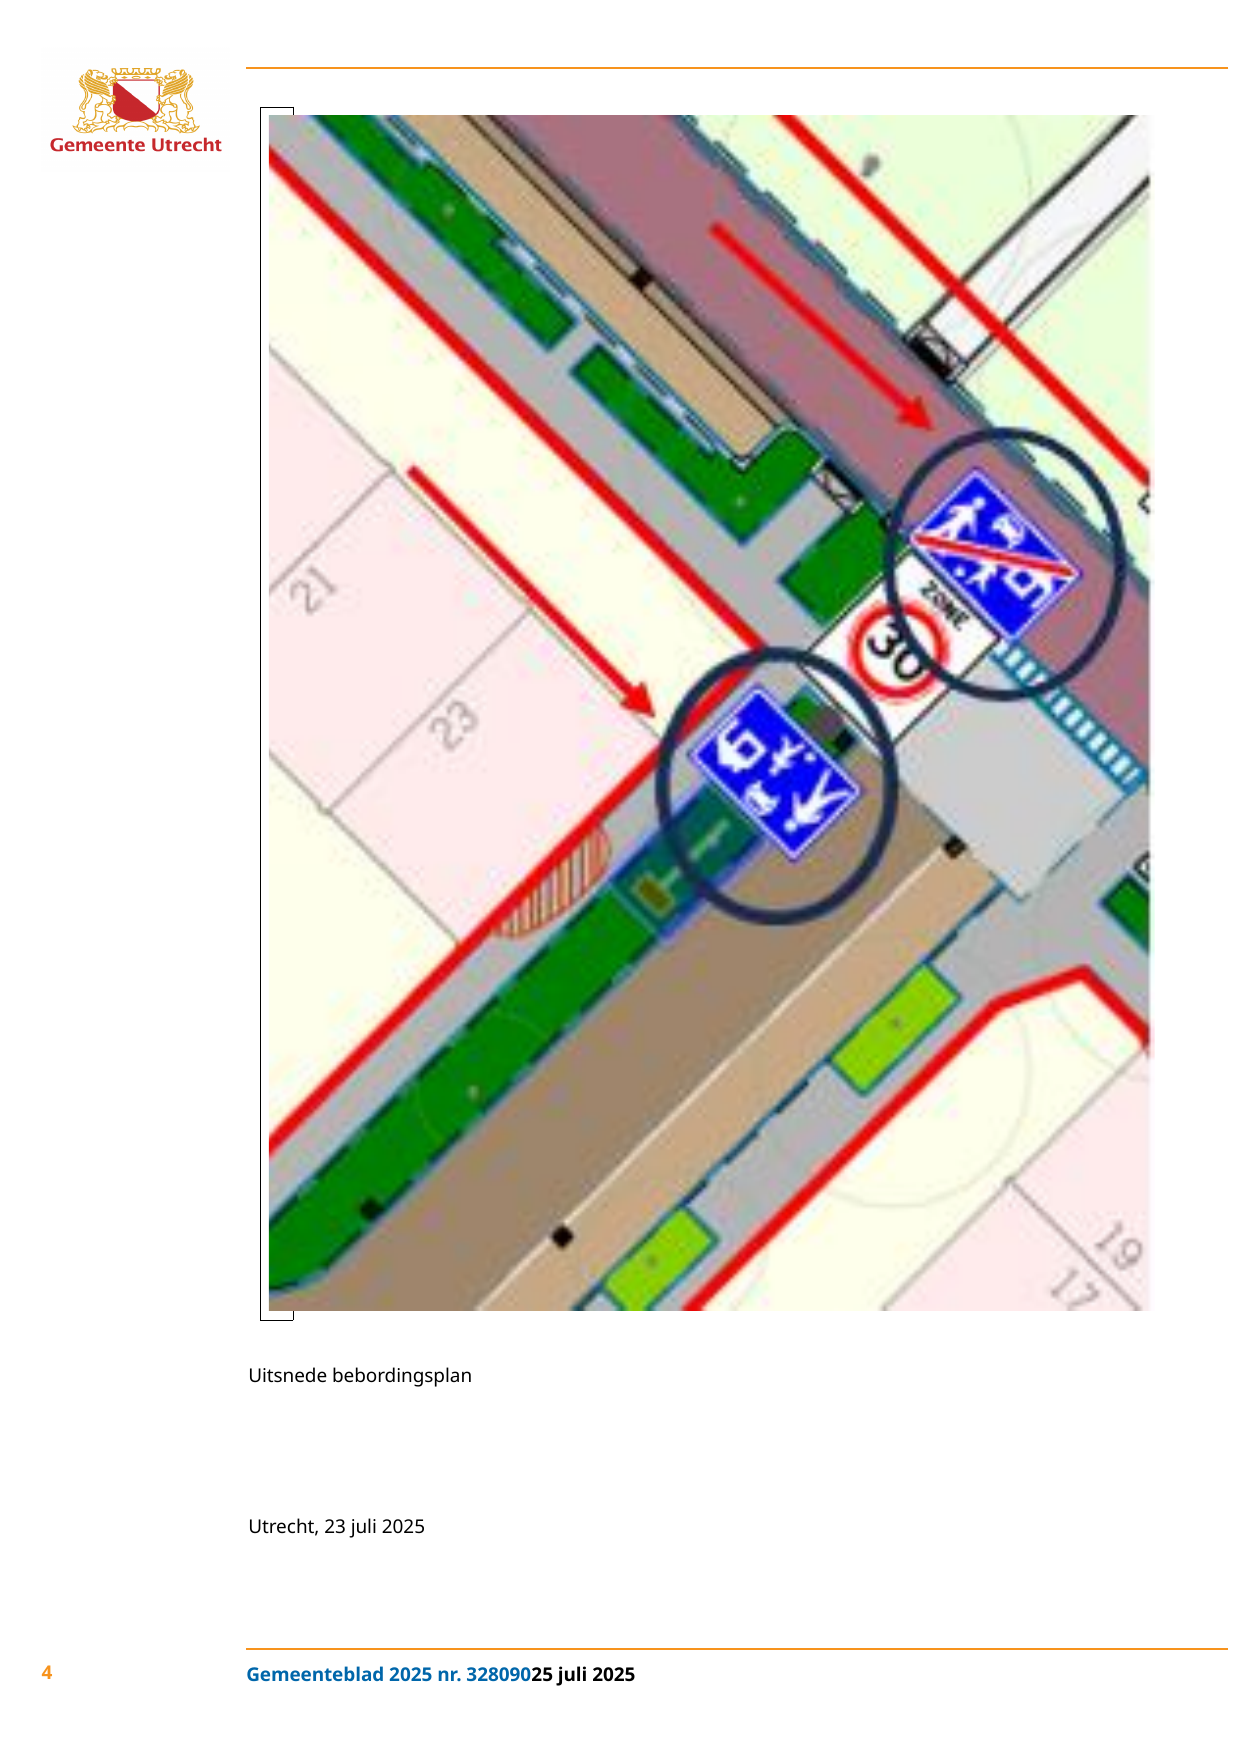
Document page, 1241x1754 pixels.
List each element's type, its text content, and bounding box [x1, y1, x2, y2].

picture [41, 47, 231, 172]
text Uitsnede bebordingsplan [248, 1362, 1152, 1388]
picture [268, 115, 1155, 1311]
text Utrecht, 23 juli 2025 [248, 1513, 1152, 1539]
